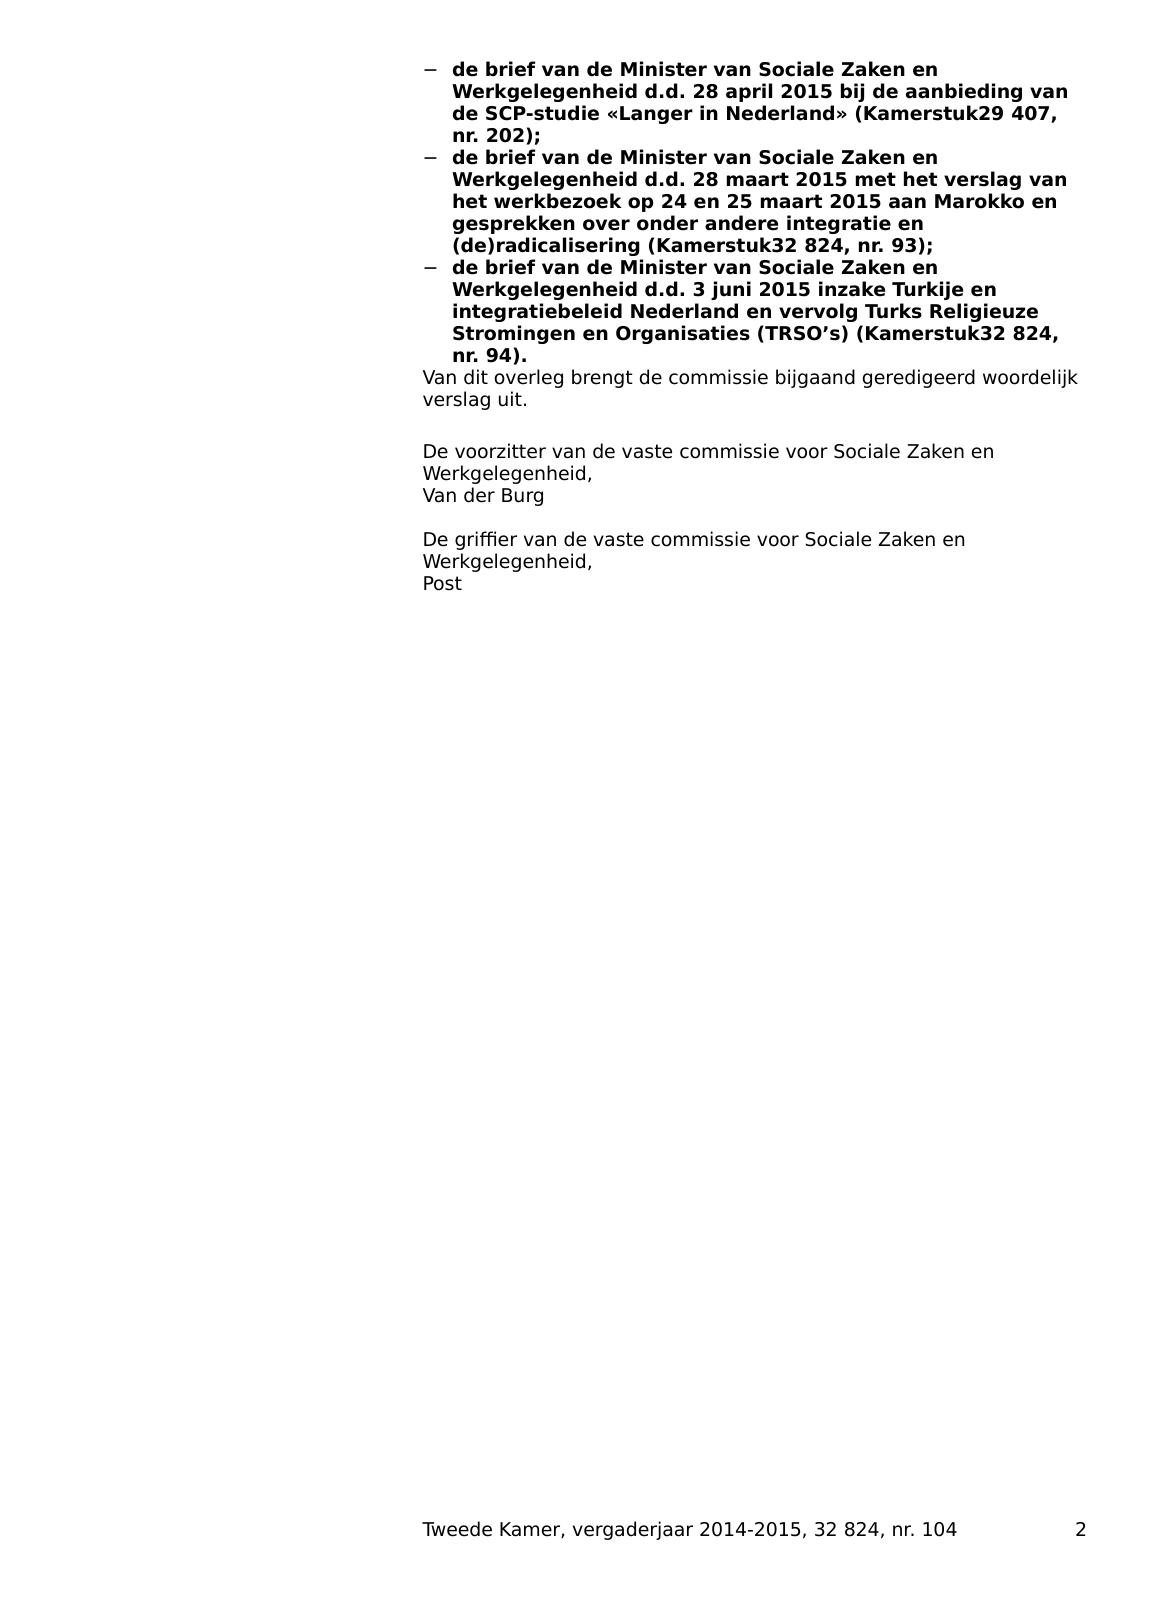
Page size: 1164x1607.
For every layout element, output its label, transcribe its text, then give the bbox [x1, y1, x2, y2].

text − de brief van de Minister van Sociale Zaken en Werkgelegenheid d.d. 3 juni 2015 inzake Turkije en integratiebeleid Nederland en vervolg Turks Religieuze Stromingen en Organisaties (TRSO’s) (Kamerstuk32 824, nr. 94). [422, 257, 1087, 367]
text De griffier van de vaste commissie voor Sociale Zaken en Werkgelegenheid, Post [422, 529, 1087, 595]
text − de brief van de Minister van Sociale Zaken en Werkgelegenheid d.d. 28 maart 2015 met het verslag van het werkbezoek op 24 en 25 maart 2015 aan Marokko en gesprekken over onder andere integratie en (de)radicalisering (Kamerstuk32 824, nr. 93); [422, 147, 1087, 257]
text De voorzitter van de vaste commissie voor Sociale Zaken en Werkgelegenheid, Van der Burg [422, 441, 1087, 507]
text Van dit overleg brengt de commissie bijgaand geredigeerd woordelijk verslag uit. [422, 367, 1087, 411]
text − de brief van de Minister van Sociale Zaken en Werkgelegenheid d.d. 28 april 2015 bij de aanbieding van de SCP-studie «Langer in Nederland» (Kamerstuk29 407, nr. 202); [422, 59, 1087, 147]
